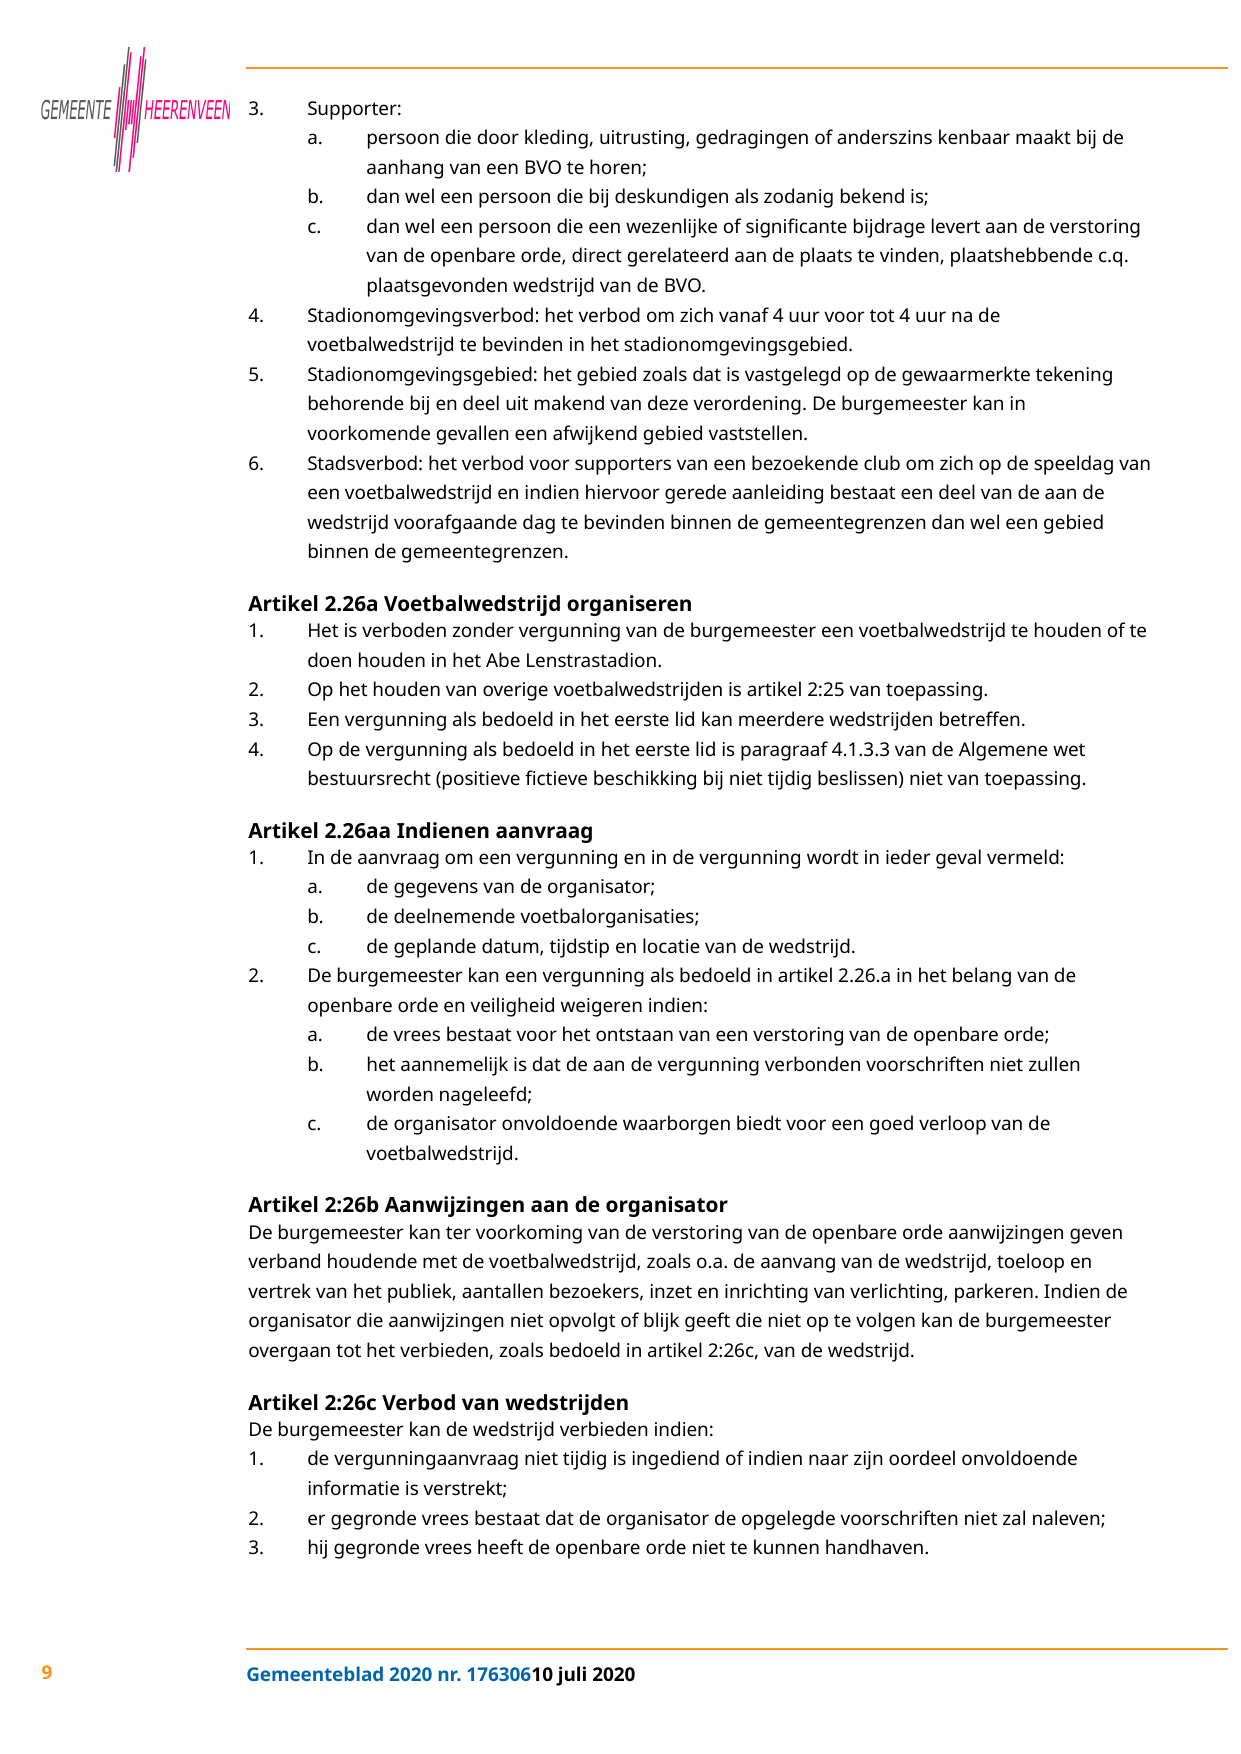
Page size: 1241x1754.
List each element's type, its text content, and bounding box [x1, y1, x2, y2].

list Het is verboden zonder vergunning van de burgemeester een voetbalwedstrijd te houden of te doen houden in het Abe Lenstrastadion. [248, 617, 1152, 673]
list de gegevens van de organisator; [307, 874, 1152, 899]
text Artikel 2.26a Voetbalwedstrijd organiseren [248, 589, 1152, 617]
list de vergunningaanvraag niet tijdig is ingediend of indien naar zijn oordeel onvoldoende informatie is verstrekt; [248, 1446, 1152, 1501]
text Artikel 2:26b Aanwijzingen aan de organisator [248, 1190, 1152, 1219]
list dan wel een persoon die bij deskundigen als zodanig bekend is; [307, 183, 1152, 209]
list dan wel een persoon die een wezenlijke of significante bijdrage levert aan de verstoring van de openbare orde, direct gerelateerd aan de plaats te vinden, plaatshebbende c.q. plaatsgevonden wedstrijd van de BVO. [307, 213, 1152, 298]
list Stadionomgevingsgebied: het gebied zoals dat is vastgelegd op de gewaarmerkte tekening behorende bij en deel uit makend van deze verordening. De burgemeester kan in voorkomende gevallen een afwijkend gebied vaststellen. [248, 361, 1152, 446]
text De burgemeester kan de wedstrijd verbieden indien: [248, 1416, 1152, 1442]
list er gegronde vrees bestaat dat de organisator de opgelegde voorschriften niet zal naleven; [248, 1505, 1152, 1531]
list In de aanvraag om een vergunning en in de vergunning wordt in ieder geval vermeld: [248, 844, 1152, 870]
list de deelnemende voetbalorganisaties; [307, 903, 1152, 929]
list Stadsverbod: het verbod voor supporters van een bezoekende club om zich op de speeldag van een voetbalwedstrijd en indien hiervoor gerede aanleiding bestaat een deel van de aan de wedstrijd voorafgaande dag te bevinden binnen de gemeentegrenzen dan wel een gebied binnen de gemeentegrenzen. [248, 450, 1152, 564]
list persoon die door kleding, uitrusting, gedragingen of anderszins kenbaar maakt bij de aanhang van een BVO te horen; [307, 124, 1152, 180]
list de vrees bestaat voor het ontstaan van een verstoring van de openbare orde; [307, 1022, 1152, 1047]
list Op het houden van overige voetbalwedstrijden is artikel 2:25 van toepassing. [248, 677, 1152, 702]
text Artikel 2:26c Verbod van wedstrijden [248, 1388, 1152, 1416]
text De burgemeester kan ter voorkoming van de verstoring van de openbare orde aanwijzingen geven verband houdende met de voetbalwedstrijd, zoals o.a. de aanvang van de wedstrijd, toeloop en vertrek van het publiek, aantallen bezoekers, inzet en inrichting van verlichting, parkeren. Indien de organisator die aanwijzingen niet opvolgt of blijk geeft die niet op te volgen kan de burgemeester overgaan tot het verbieden, zoals bedoeld in artikel 2:26c, van de wedstrijd. [248, 1219, 1152, 1363]
picture [41, 47, 231, 172]
list hij gegronde vrees heeft de openbare orde niet te kunnen handhaven. [248, 1534, 1152, 1560]
list Supporter: [248, 95, 1152, 121]
list het aannemelijk is dat de aan de vergunning verbonden voorschriften niet zullen worden nageleefd; [307, 1051, 1152, 1107]
list Een vergunning als bedoeld in het eerste lid kan meerdere wedstrijden betreffen. [248, 706, 1152, 732]
list De burgemeester kan een vergunning als bedoeld in artikel 2.26.a in het belang van de openbare orde en veiligheid weigeren indien: [248, 962, 1152, 1018]
list Op de vergunning als bedoeld in het eerste lid is paragraaf 4.1.3.3 van de Algemene wet bestuursrecht (positieve fictieve beschikking bij niet tijdig beslissen) niet van toepassing. [248, 736, 1152, 791]
list Stadionomgevingsverbod: het verbod om zich vanaf 4 uur voor tot 4 uur na de voetbalwedstrijd te bevinden in het stadionomgevingsgebied. [248, 302, 1152, 357]
list de geplande datum, tijdstip en locatie van de wedstrijd. [307, 933, 1152, 959]
text Artikel 2.26aa Indienen aanvraag [248, 816, 1152, 844]
list de organisator onvoldoende waarborgen biedt voor een goed verloop van de voetbalwedstrijd. [307, 1110, 1152, 1166]
